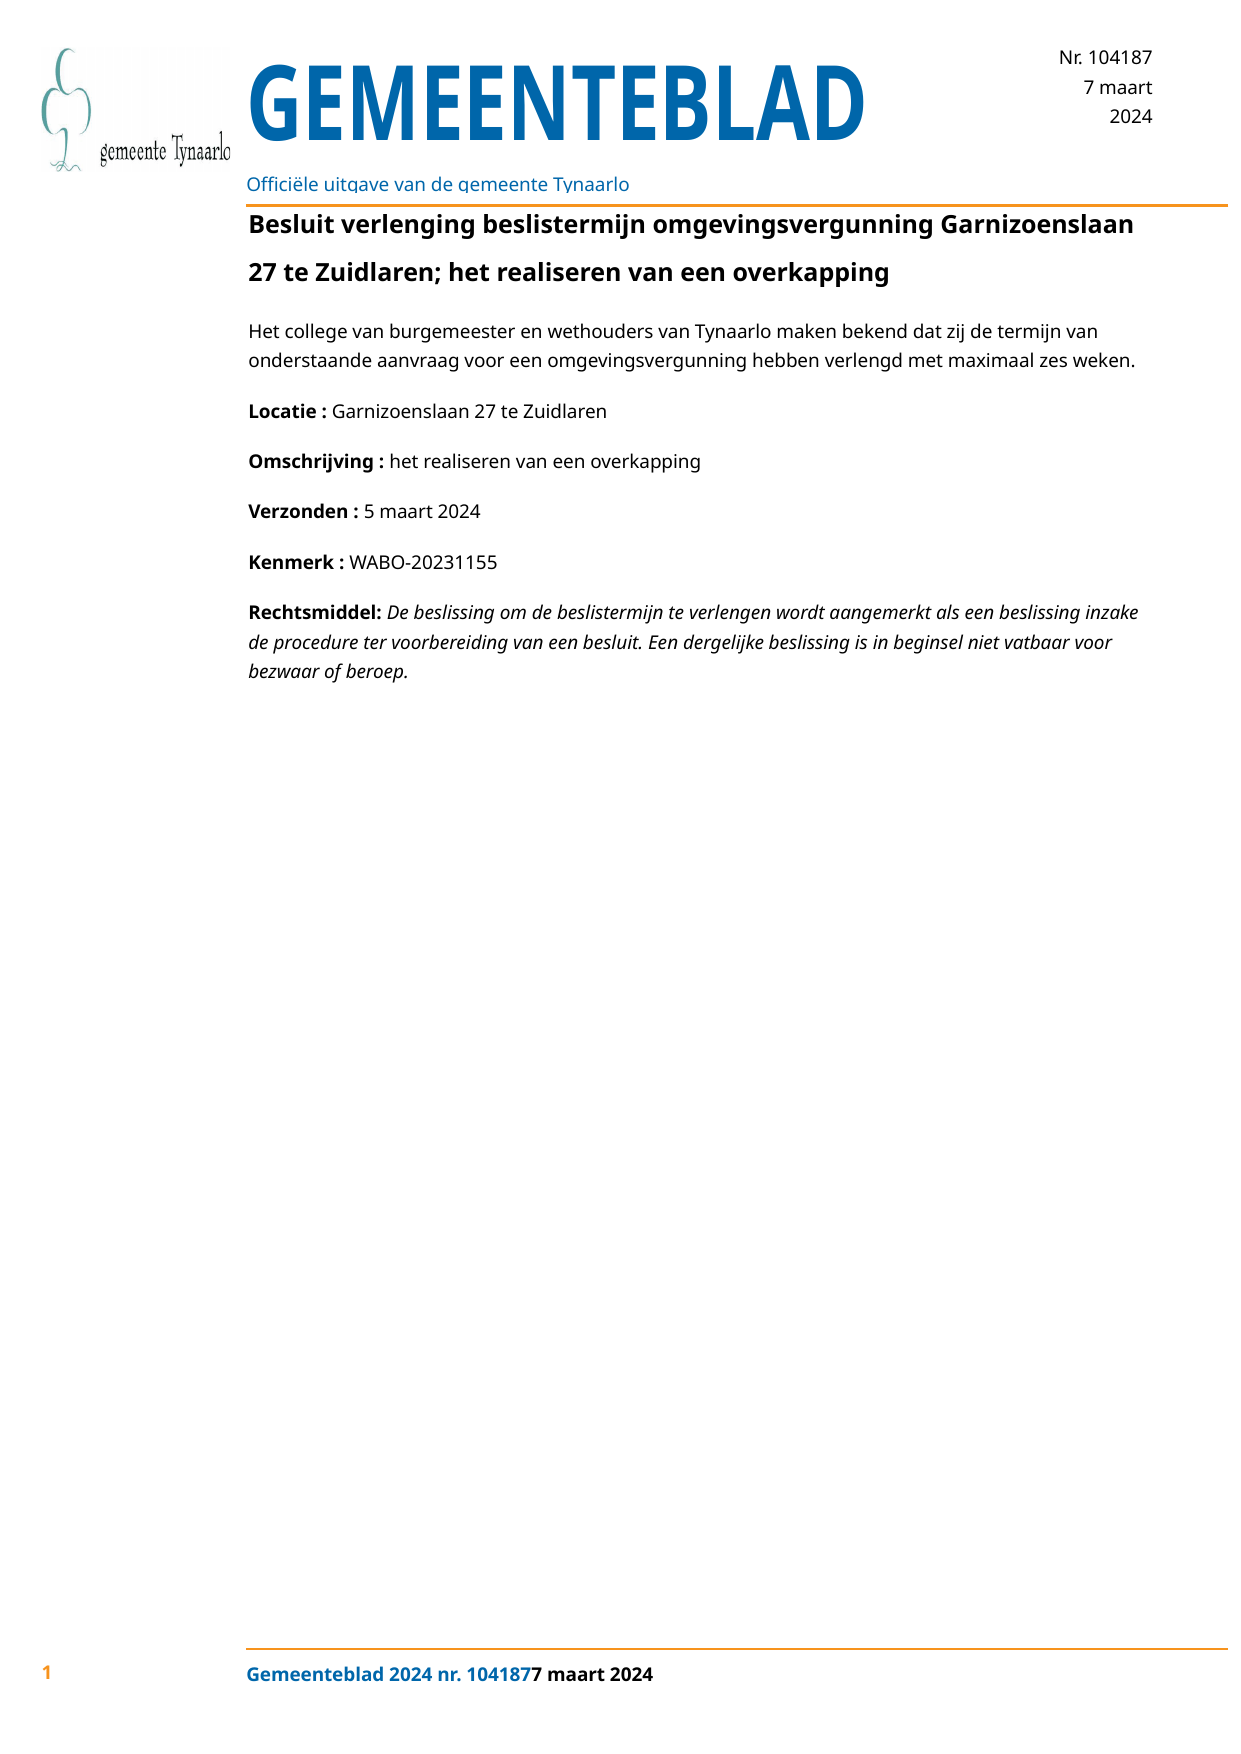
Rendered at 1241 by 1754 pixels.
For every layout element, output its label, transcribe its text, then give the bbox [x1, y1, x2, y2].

text Het college van burgemeester en wethouders van Tynaarlo maken bekend dat zij de termijn van onderstaande aanvraag voor een omgevingsvergunning hebben verlengd met maximaal zes weken. [248, 318, 1152, 373]
text Verzonden : 5 maart 2024 [248, 499, 1152, 524]
text Kenmerk : WABO-20231155 [248, 549, 1152, 575]
text Besluit verlenging beslistermijn omgevingsvergunning Garnizoenslaan 27 te Zuidlaren; het realiseren van een overkapping [248, 207, 1152, 288]
text Locatie : Garnizoenslaan 27 te Zuidlaren [248, 398, 1152, 424]
picture [41, 47, 231, 172]
text Omschrijving : het realiseren van een overkapping [248, 448, 1152, 474]
text Rechtsmiddel: De beslissing om de beslistermijn te verlengen wordt aangemerkt als een beslissing inzake de procedure ter voorbereiding van een besluit. Een dergelijke beslissing is in beginsel niet vatbaar voor bezwaar of beroep. [248, 599, 1152, 684]
